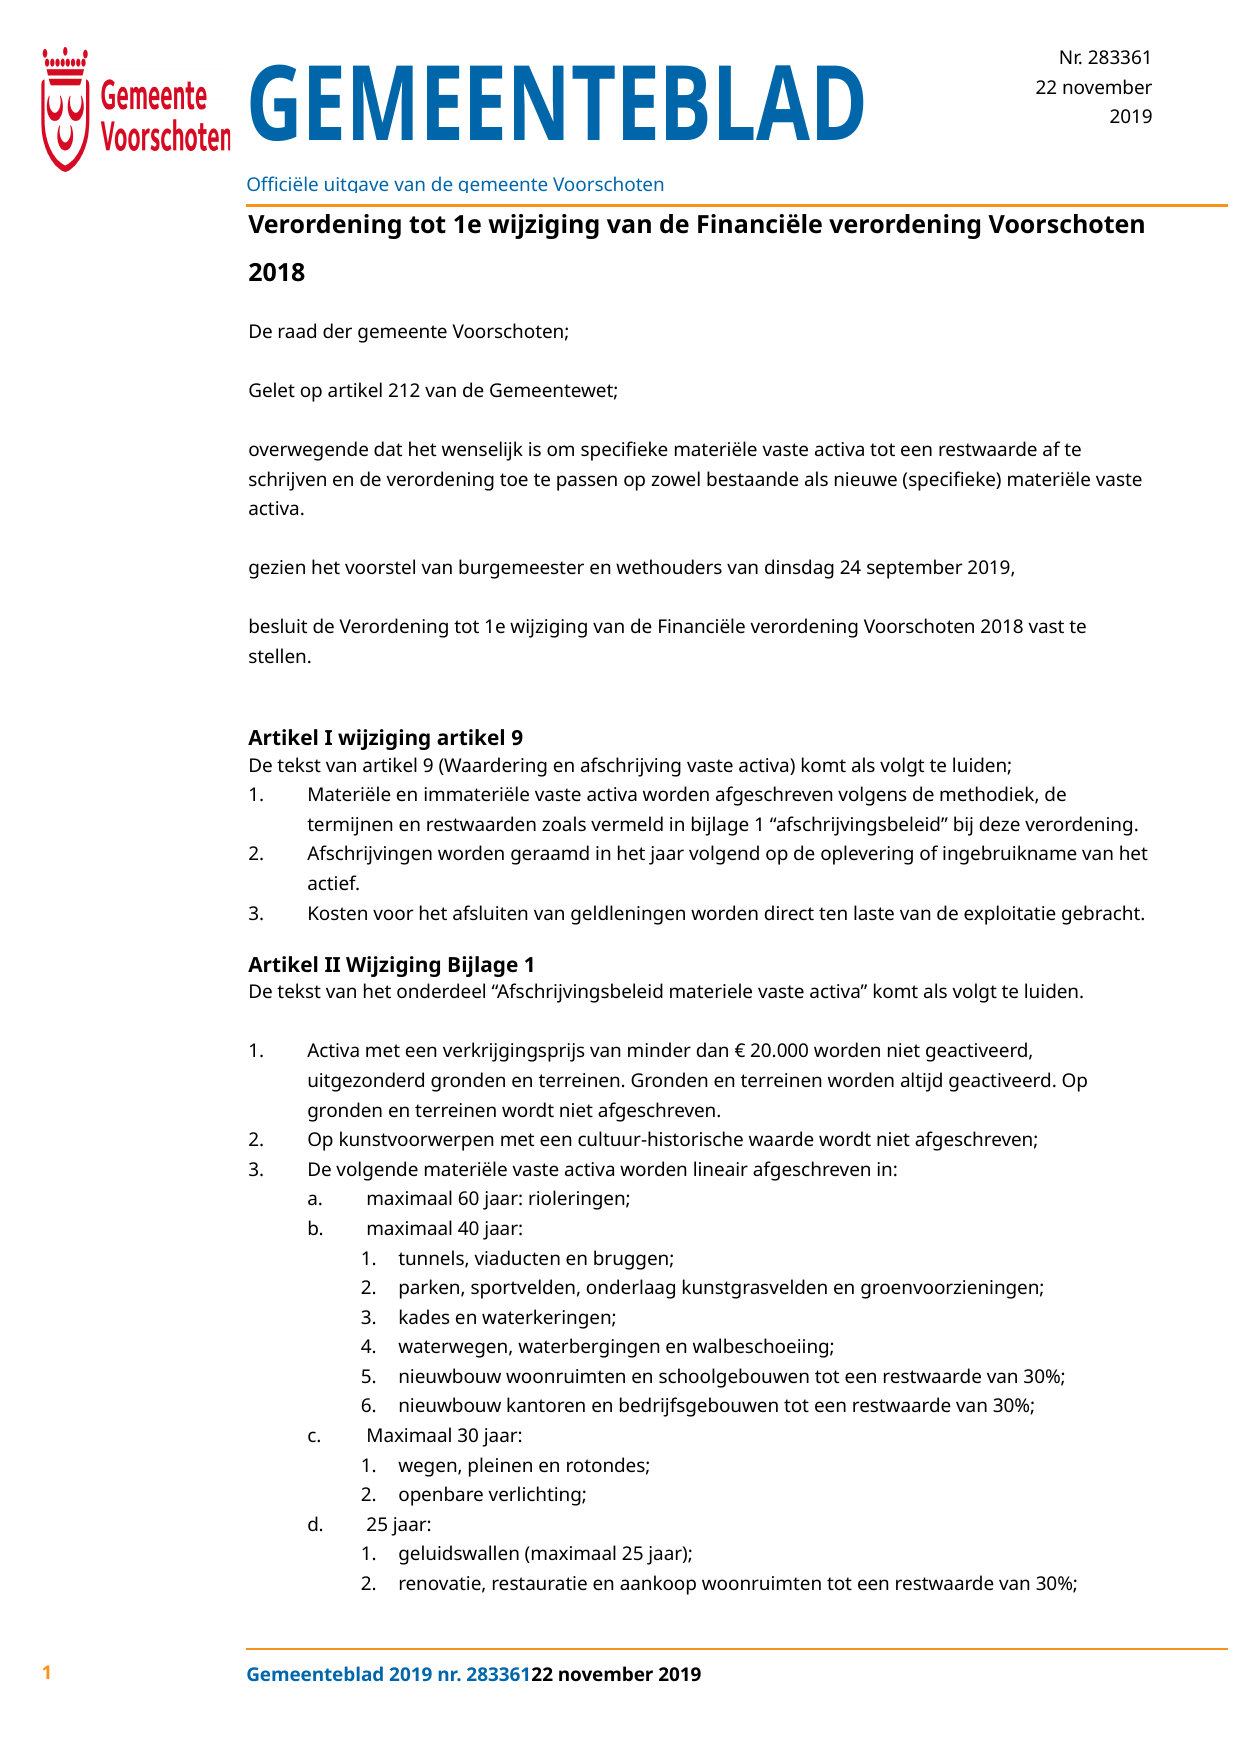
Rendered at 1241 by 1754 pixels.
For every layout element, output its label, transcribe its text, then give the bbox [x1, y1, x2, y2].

list De volgende materiële vaste activa worden lineair afgeschreven in: [248, 1156, 1152, 1182]
text overwegende dat het wenselijk is om specifieke materiële vaste activa tot een restwaarde af te schrijven en de verordening toe te passen op zowel bestaande als nieuwe (specifieke) materiële vaste activa. [248, 436, 1152, 521]
text De raad der gemeente Voorschoten; [248, 318, 1152, 344]
list Materiële en immateriële vaste activa worden afgeschreven volgens de methodiek, de termijnen en restwaarden zoals vermeld in bijlage 1 “afschrijvingsbeleid” bij deze verordening. [248, 781, 1152, 837]
list nieuwbouw woonruimten en schoolgebouwen tot een restwaarde van 30%; [361, 1363, 1152, 1389]
text Gelet op artikel 212 van de Gemeentewet; [248, 377, 1152, 403]
picture [41, 47, 231, 172]
text besluit de Verordening tot 1e wijziging van de Financiële verordening Voorschoten 2018 vast te stellen. [248, 614, 1152, 669]
list Kosten voor het afsluiten van geldleningen worden direct ten laste van de exploitatie gebracht. [248, 900, 1152, 925]
list waterwegen, waterbergingen en walbeschoeiing; [361, 1333, 1152, 1359]
list tunnels, viaducten en bruggen; [361, 1245, 1152, 1271]
text Artikel I wijziging artikel 9 [248, 723, 1152, 752]
text Verordening tot 1e wijziging van de Financiële verordening Voorschoten 2018 [248, 207, 1152, 288]
list geluidswallen (maximaal 25 jaar); [361, 1541, 1152, 1566]
list kades en waterkeringen; [361, 1304, 1152, 1330]
list wegen, pleinen en rotondes; [361, 1452, 1152, 1478]
list Op kunstvoorwerpen met een cultuur-historische waarde wordt niet afgeschreven; [248, 1126, 1152, 1152]
list openbare verlichting; [361, 1481, 1152, 1507]
list 25 jaar: [307, 1511, 1152, 1537]
list nieuwbouw kantoren en bedrijfsgebouwen tot een restwaarde van 30%; [361, 1393, 1152, 1418]
list maximaal 40 jaar: [307, 1215, 1152, 1241]
list Maximaal 30 jaar: [307, 1422, 1152, 1448]
list Activa met een verkrijgingsprijs van minder dan € 20.000 worden niet geactiveerd, uitgezonderd gronden en terreinen. Gronden en terreinen worden altijd geactiveerd. Op gronden en terreinen wordt niet afgeschreven. [248, 1038, 1152, 1123]
text Artikel II Wijziging Bijlage 1 [248, 950, 1152, 978]
text De tekst van het onderdeel “Afschrijvingsbeleid materiele vaste activa” komt als volgt te luiden. [248, 978, 1152, 1004]
list renovatie, restauratie en aankoop woonruimten tot een restwaarde van 30%; [361, 1570, 1152, 1596]
list Afschrijvingen worden geraamd in het jaar volgend op de oplevering of ingebruikname van het actief. [248, 841, 1152, 896]
text De tekst van artikel 9 (Waardering en afschrijving vaste activa) komt als volgt te luiden; [248, 752, 1152, 777]
list maximaal 60 jaar: rioleringen; [307, 1186, 1152, 1211]
text gezien het voorstel van burgemeester en wethouders van dinsdag 24 september 2019, [248, 554, 1152, 580]
list parken, sportvelden, onderlaag kunstgrasvelden en groenvoorzieningen; [361, 1274, 1152, 1300]
